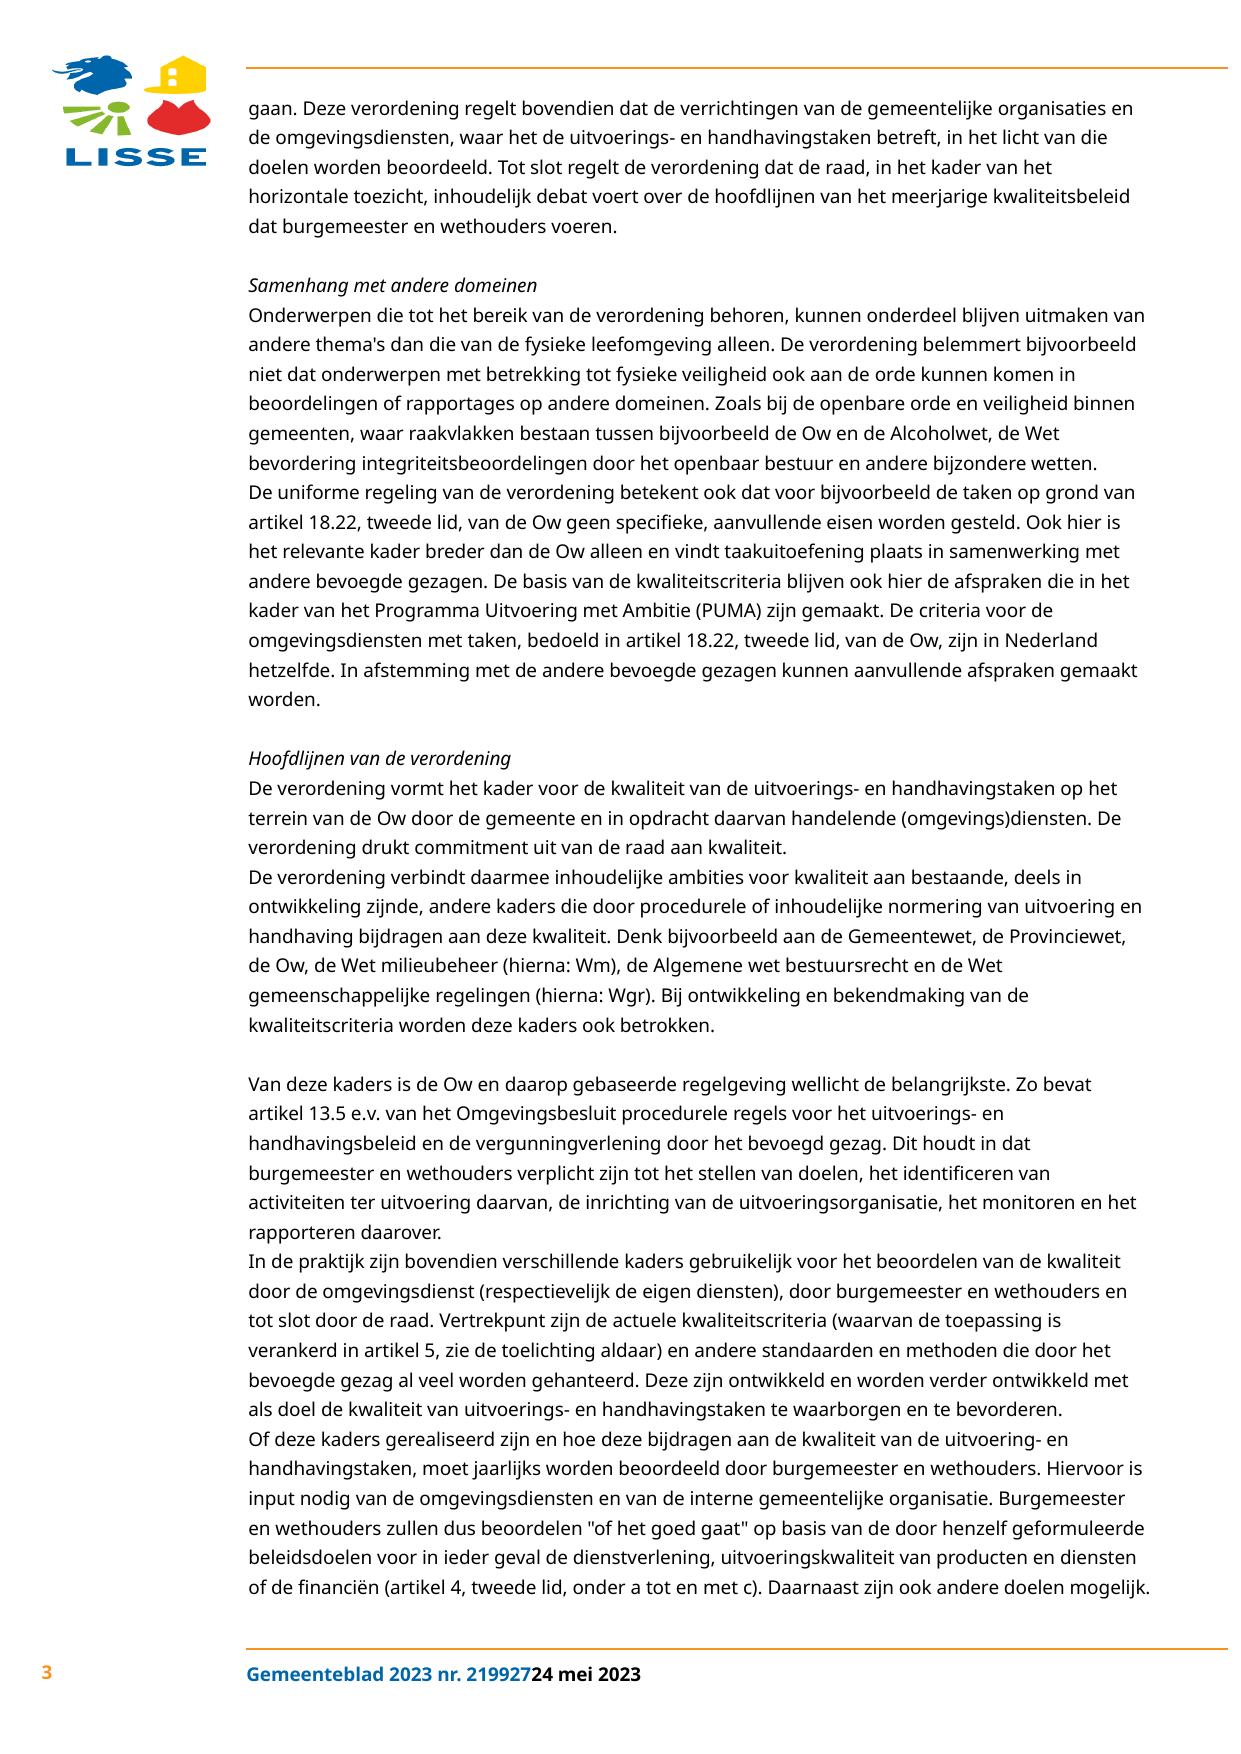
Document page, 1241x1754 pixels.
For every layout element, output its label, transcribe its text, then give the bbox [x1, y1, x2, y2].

text gaan. Deze verordening regelt bovendien dat de verrichtingen van de gemeentelijke organisaties en de omgevingsdiensten, waar het de uitvoerings- en handhavingstaken betreft, in het licht van die doelen worden beoordeeld. Tot slot regelt de verordening dat de raad, in het kader van het horizontale toezicht, inhoudelijk debat voert over de hoofdlijnen van het meerjarige kwaliteitsbeleid dat burgemeester en wethouders voeren. [248, 95, 1152, 239]
text Samenhang met andere domeinen [248, 272, 1152, 298]
text De verordening verbindt daarmee inhoudelijke ambities voor kwaliteit aan bestaande, deels in ontwikkeling zijnde, andere kaders die door procedurele of inhoudelijke normering van uitvoering en handhaving bijdragen aan deze kwaliteit. Denk bijvoorbeeld aan de Gemeentewet, de Provinciewet, de Ow, de Wet milieubeheer (hierna: Wm), de Algemene wet bestuursrecht en de Wet gemeenschappelijke regelingen (hierna: Wgr). Bij ontwikkeling en bekendmaking van de kwaliteitscriteria worden deze kaders ook betrokken. [248, 864, 1152, 1038]
text Van deze kaders is de Ow en daarop gebaseerde regelgeving wellicht de belangrijkste. Zo bevat artikel 13.5 e.v. van het Omgevingsbesluit procedurele regels voor het uitvoerings- en handhavingsbeleid en de vergunningverlening door het bevoegd gezag. Dit houdt in dat burgemeester en wethouders verplicht zijn tot het stellen van doelen, het identificeren van activiteiten ter uitvoering daarvan, de inrichting van de uitvoeringsorganisatie, het monitoren en het rapporteren daarover. [248, 1071, 1152, 1245]
text De uniforme regeling van de verordening betekent ook dat voor bijvoorbeeld de taken op grond van artikel 18.22, tweede lid, van de Ow geen specifieke, aanvullende eisen worden gesteld. Ook hier is het relevante kader breder dan de Ow alleen en vindt taakuitoefening plaats in samenwerking met andere bevoegde gezagen. De basis van de kwaliteitscriteria blijven ook hier de afspraken die in het kader van het Programma Uitvoering met Ambitie (PUMA) zijn gemaakt. De criteria voor de omgevingsdiensten met taken, bedoeld in artikel 18.22, tweede lid, van de Ow, zijn in Nederland hetzelfde. In afstemming met de andere bevoegde gezagen kunnen aanvullende afspraken gemaakt worden. [248, 479, 1152, 712]
picture [41, 47, 231, 172]
text De verordening vormt het kader voor de kwaliteit van de uitvoerings- en handhavingstaken op het terrein van de Ow door de gemeente en in opdracht daarvan handelende (omgevings)diensten. De verordening drukt commitment uit van de raad aan kwaliteit. [248, 775, 1152, 860]
text Onderwerpen die tot het bereik van de verordening behoren, kunnen onderdeel blijven uitmaken van andere thema's dan die van de fysieke leefomgeving alleen. De verordening belemmert bijvoorbeeld niet dat onderwerpen met betrekking tot fysieke veiligheid ook aan de orde kunnen komen in beoordelingen of rapportages op andere domeinen. Zoals bij de openbare orde en veiligheid binnen gemeenten, waar raakvlakken bestaan tussen bijvoorbeeld de Ow en de Alcoholwet, de Wet bevordering integriteitsbeoordelingen door het openbaar bestuur en andere bijzondere wetten. [248, 302, 1152, 476]
text Hoofdlijnen van de verordening [248, 746, 1152, 771]
text Of deze kaders gerealiseerd zijn en hoe deze bijdragen aan de kwaliteit van de uitvoering- en handhavingstaken, moet jaarlijks worden beoordeeld door burgemeester en wethouders. Hiervoor is input nodig van de omgevingsdiensten en van de interne gemeentelijke organisatie. Burgemeester en wethouders zullen dus beoordelen "of het goed gaat" op basis van de door henzelf geformuleerde beleidsdoelen voor in ieder geval de dienstverlening, uitvoeringskwaliteit van producten en diensten of de financiën (artikel 4, tweede lid, onder a tot en met c). Daarnaast zijn ook andere doelen mogelijk. [248, 1426, 1152, 1600]
text In de praktijk zijn bovendien verschillende kaders gebruikelijk voor het beoordelen van de kwaliteit door de omgevingsdienst (respectievelijk de eigen diensten), door burgemeester en wethouders en tot slot door de raad. Vertrekpunt zijn de actuele kwaliteitscriteria (waarvan de toepassing is verankerd in artikel 5, zie de toelichting aldaar) en andere standaarden en methoden die door het bevoegde gezag al veel worden gehanteerd. Deze zijn ontwikkeld en worden verder ontwikkeld met als doel de kwaliteit van uitvoerings- en handhavingstaken te waarborgen en te bevorderen. [248, 1248, 1152, 1422]
